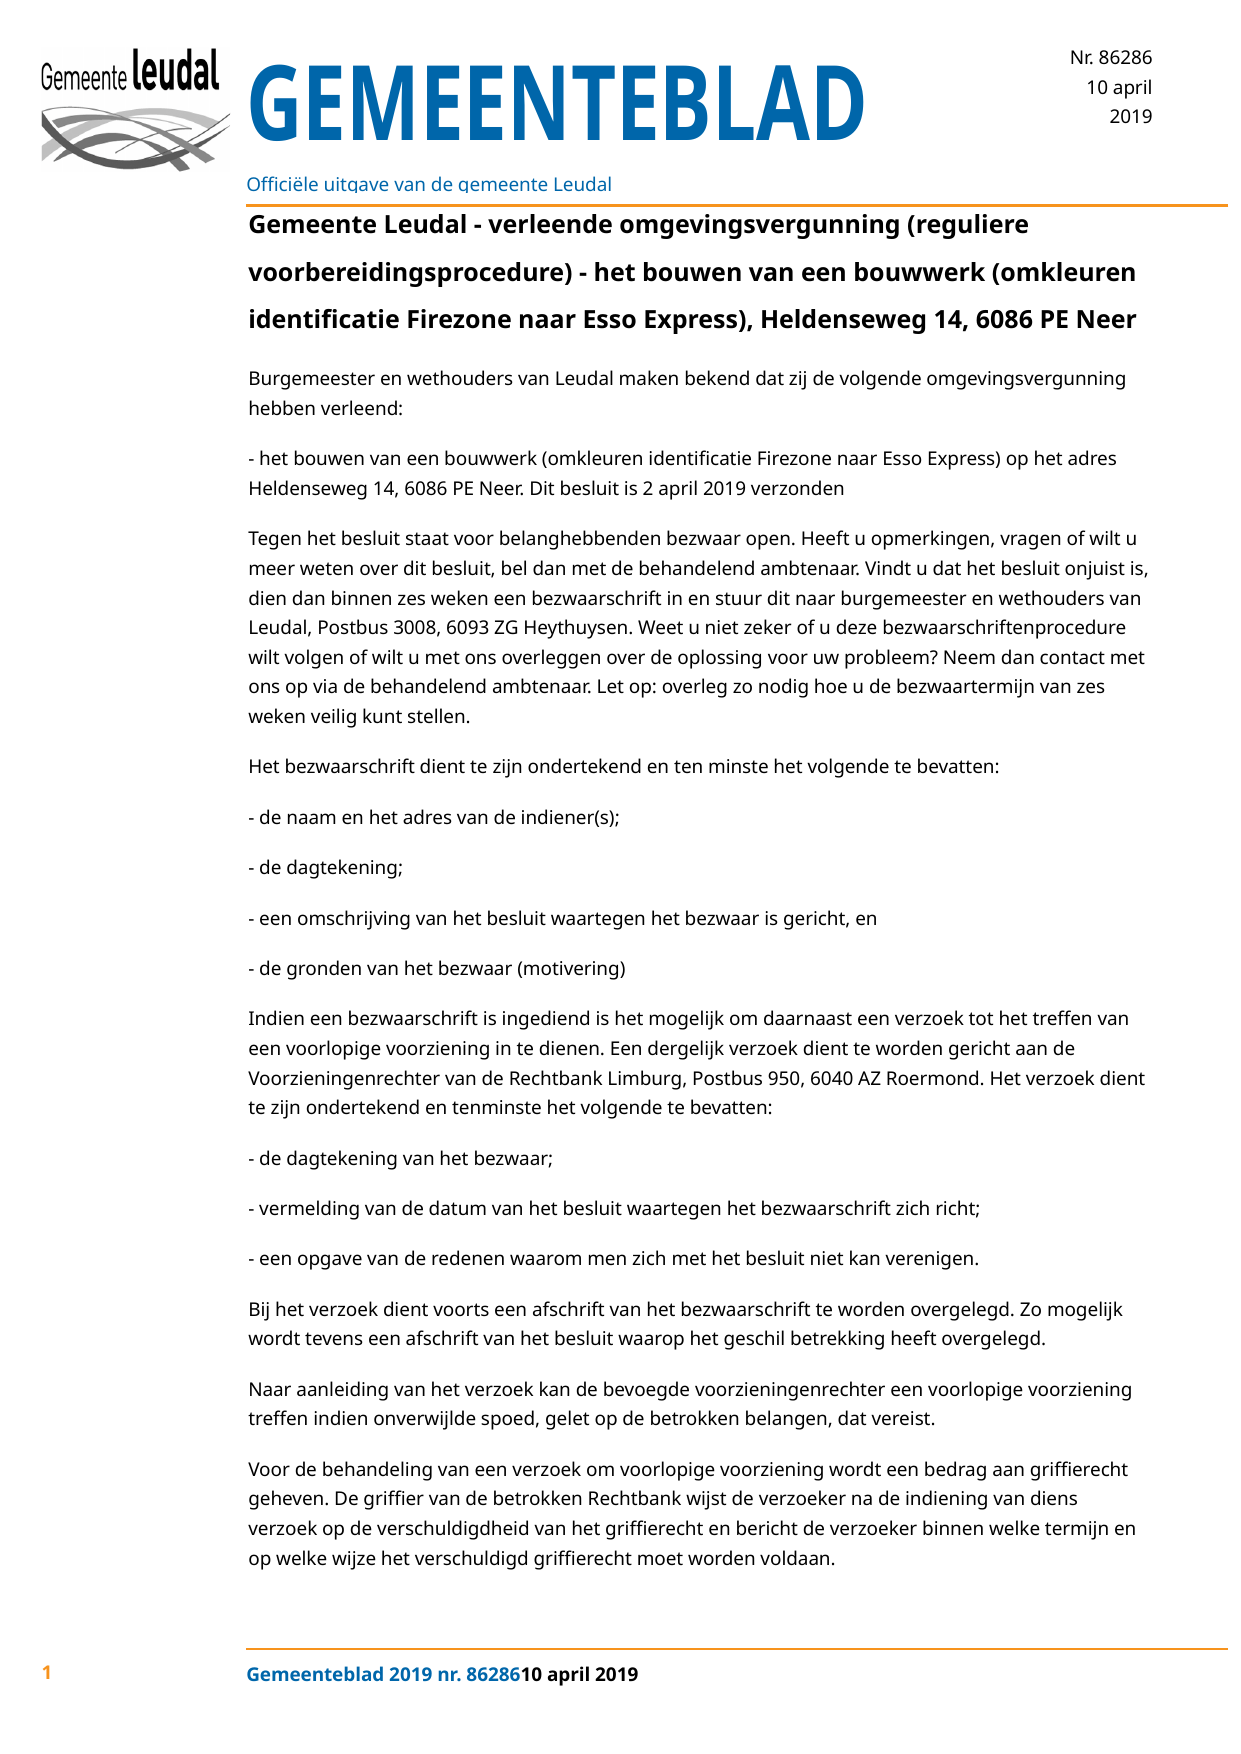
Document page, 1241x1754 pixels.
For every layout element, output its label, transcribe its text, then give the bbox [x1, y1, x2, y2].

text Voor de behandeling van een verzoek om voorlopige voorziening wordt een bedrag aan griffierecht geheven. De griffier van de betrokken Rechtbank wijst de verzoeker na de indiening van diens verzoek op de verschuldigdheid van het griffierecht en bericht de verzoeker binnen welke termijn en op welke wijze het verschuldigd griffierecht moet worden voldaan. [248, 1456, 1152, 1570]
text - een omschrijving van het besluit waartegen het bezwaar is gericht, en [248, 905, 1152, 930]
text Indien een bezwaarschrift is ingediend is het mogelijk om daarnaast een verzoek tot het treffen van een voorlopige voorziening in te dienen. Een dergelijk verzoek dient te worden gericht aan de Voorzieningenrechter van de Rechtbank Limburg, Postbus 950, 6040 AZ Roermond. Het verzoek dient te zijn ondertekend en tenminste het volgende te bevatten: [248, 1006, 1152, 1120]
text Gemeente Leudal - verleende omgevingsvergunning (reguliere voorbereidingsprocedure) - het bouwen van een bouwwerk (omkleuren identificatie Firezone naar Esso Express), Heldenseweg 14, 6086 PE Neer [248, 207, 1152, 336]
text - de dagtekening van het bezwaar; [248, 1145, 1152, 1170]
text Bij het verzoek dient voorts een afschrift van het bezwaarschrift te worden overgelegd. Zo mogelijk wordt tevens een afschrift van het besluit waarop het geschil betrekking heeft overgelegd. [248, 1296, 1152, 1351]
text - de naam en het adres van de indiener(s); [248, 804, 1152, 829]
text - het bouwen van een bouwwerk (omkleuren identificatie Firezone naar Esso Express) op het adres Heldenseweg 14, 6086 PE Neer. Dit besluit is 2 april 2019 verzonden [248, 446, 1152, 501]
text Burgemeester en wethouders van Leudal maken bekend dat zij de volgende omgevingsvergunning hebben verleend: [248, 366, 1152, 421]
text Tegen het besluit staat voor belanghebbenden bezwaar open. Heeft u opmerkingen, vragen of wilt u meer weten over dit besluit, bel dan met de behandelend ambtenaar. Vindt u dat het besluit onjuist is, dien dan binnen zes weken een bezwaarschrift in en stuur dit naar burgemeester en wethouders van Leudal, Postbus 3008, 6093 ZG Heythuysen. Weet u niet zeker of u deze bezwaarschriftenprocedure wilt volgen of wilt u met ons overleggen over de oplossing voor uw probleem? Neem dan contact met ons op via de behandelend ambtenaar. Let op: overleg zo nodig hoe u de bezwaartermijn van zes weken veilig kunt stellen. [248, 526, 1152, 729]
text - vermelding van de datum van het besluit waartegen het bezwaarschrift zich richt; [248, 1195, 1152, 1221]
text - een opgave van de redenen waarom men zich met het besluit niet kan verenigen. [248, 1246, 1152, 1271]
text - de gronden van het bezwaar (motivering) [248, 955, 1152, 981]
picture [41, 47, 231, 172]
text - de dagtekening; [248, 854, 1152, 880]
text Naar aanleiding van het verzoek kan de bevoegde voorzieningenrechter een voorlopige voorziening treffen indien onverwijlde spoed, gelet op de betrokken belangen, dat vereist. [248, 1376, 1152, 1431]
text Het bezwaarschrift dient te zijn ondertekend en ten minste het volgende te bevatten: [248, 753, 1152, 779]
